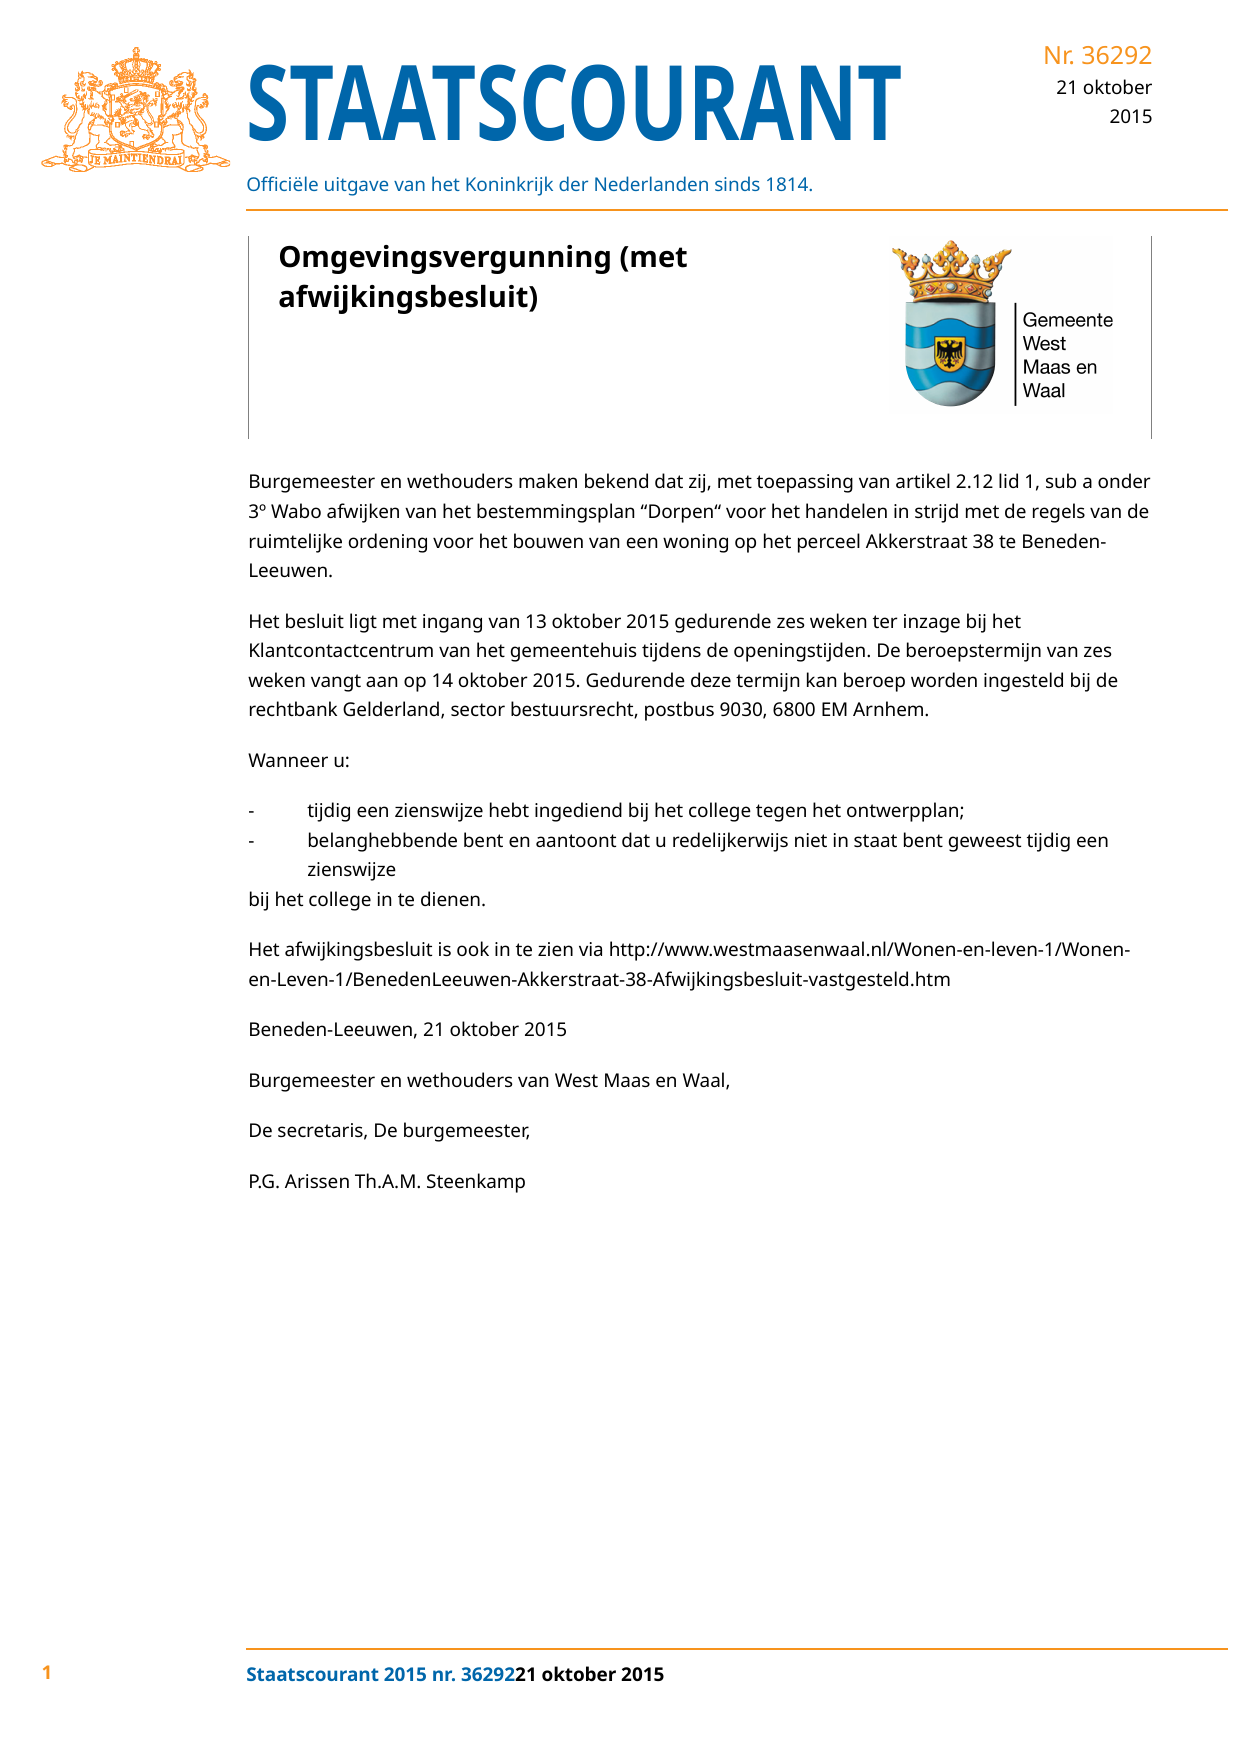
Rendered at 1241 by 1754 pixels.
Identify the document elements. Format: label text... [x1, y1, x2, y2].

text Wanneer u: [248, 747, 1152, 773]
table_header [850, 414, 1151, 439]
text Burgemeester en wethouders van West Maas en Waal, [248, 1067, 1152, 1093]
text De secretaris, De burgemeester, [248, 1117, 1152, 1143]
picture [888, 236, 1113, 414]
table_header [1113, 236, 1151, 413]
text P.G. Arissen Th.A.M. Steenkamp [248, 1168, 1152, 1193]
list belanghebbende bent en aantoont dat u redelijkerwijs niet in staat bent geweest tijdig een zienswijze [248, 827, 1152, 882]
text Burgemeester en wethouders maken bekend dat zij, met toepassing van artikel 2.12 lid 1, sub a onder 3º Wabo afwijken van het bestemmingsplan “Dorpen“ voor het handelen in strijd met de regels van de ruimtelijke ordening voor het bouwen van een woning op het perceel Akkerstraat 38 te Beneden-Leeuwen. [248, 469, 1152, 583]
picture [41, 47, 231, 172]
list tijdig een zienswijze hebt ingediend bij het college tegen het ontwerpplan; [248, 797, 1152, 823]
text Beneden-Leeuwen, 21 oktober 2015 [248, 1017, 1152, 1042]
text Het besluit ligt met ingang van 13 oktober 2015 gedurende zes weken ter inzage bij het Klantcontactcentrum van het gemeentehuis tijdens de openingstijden. De beroepstermijn van zes weken vangt aan op 14 oktober 2015. Gedurende deze termijn kan beroep worden ingesteld bij de rechtbank Gelderland, sector bestuursrecht, postbus 9030, 6800 EM Arnhem. [248, 608, 1152, 722]
text bij het college in te dienen. [248, 886, 1152, 912]
table_header [850, 236, 888, 413]
table_header Omgevingsvergunning (met afwijkingsbesluit) [249, 236, 850, 439]
text Het afwijkingsbesluit is ook in te zien via http://www.westmaasenwaal.nl/Wonen-en-leven-1/Wonen-en-Leven-1/BenedenLeeuwen-Akkerstraat-38-Afwijkingsbesluit-vastgesteld.htm [248, 937, 1152, 992]
